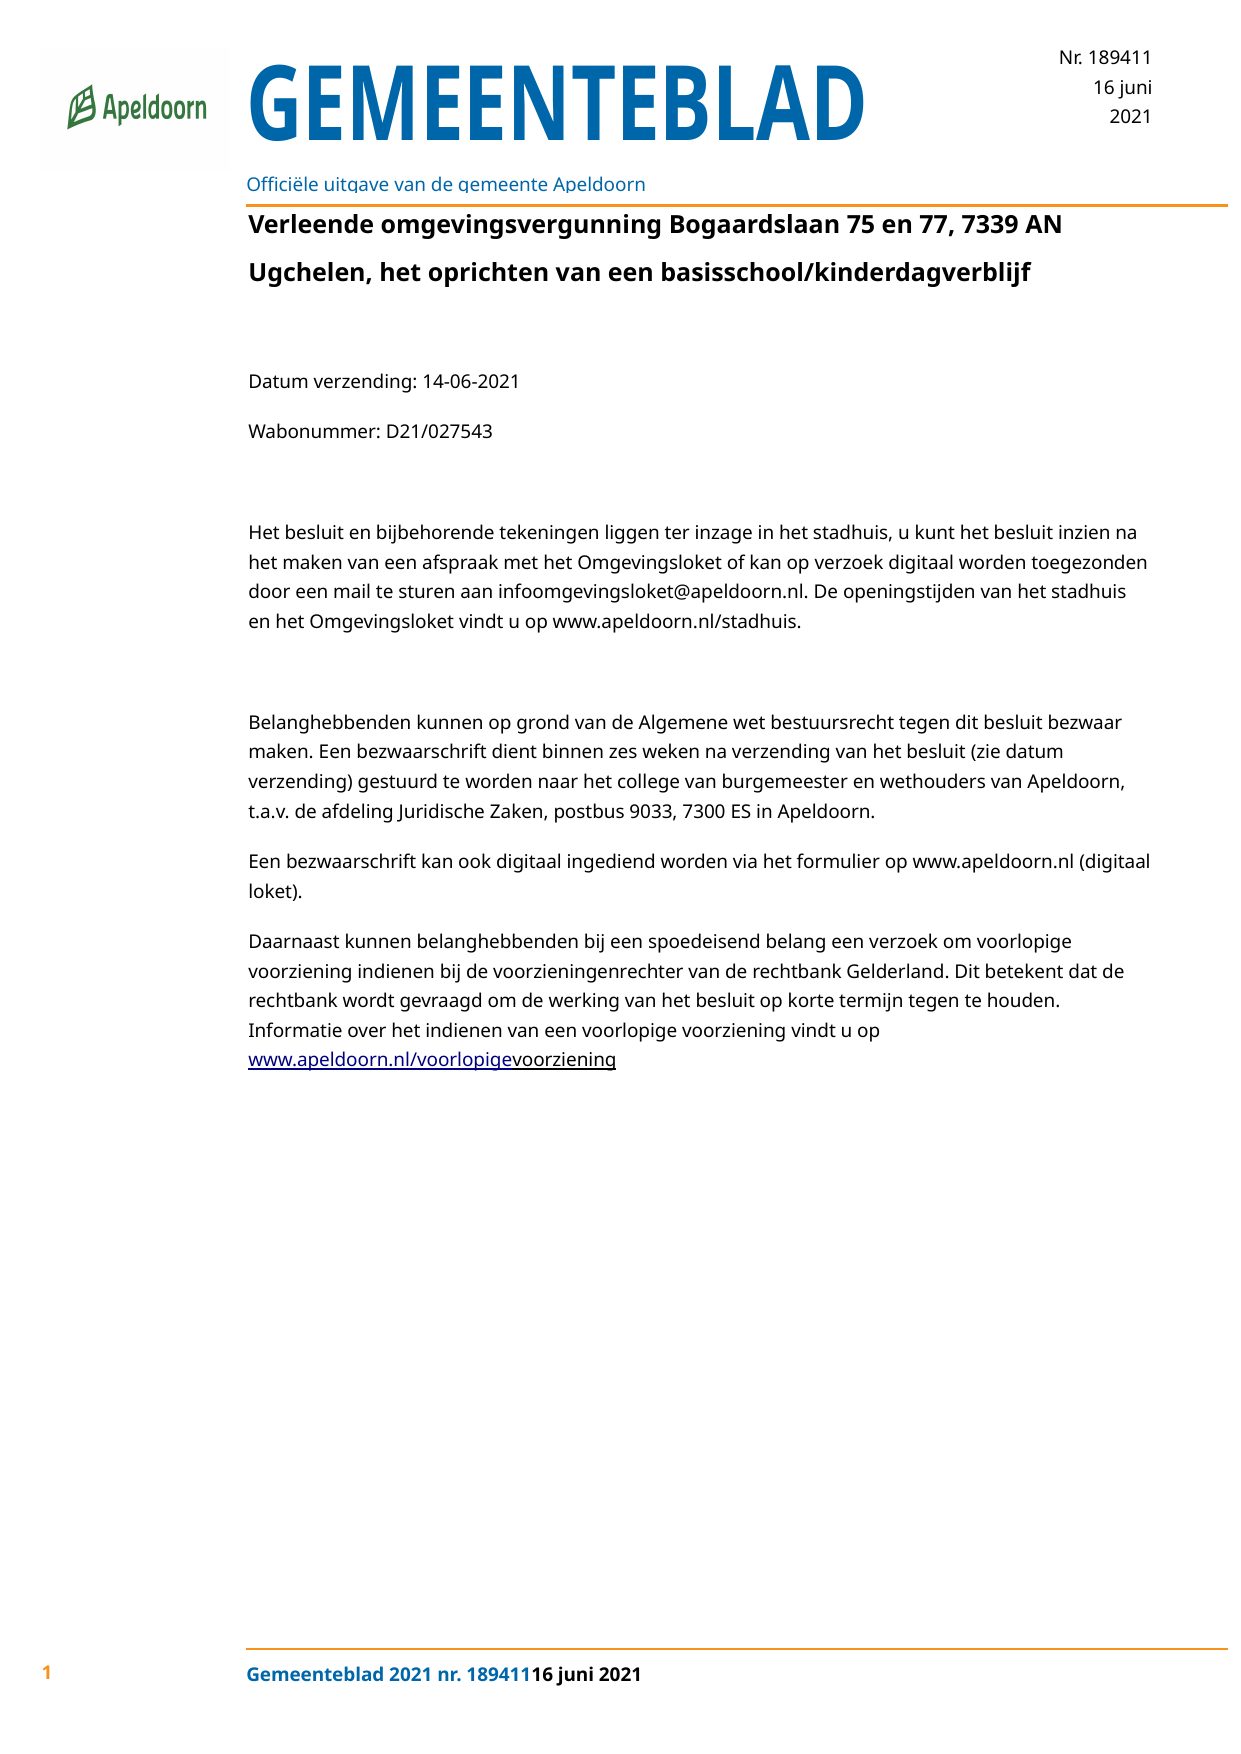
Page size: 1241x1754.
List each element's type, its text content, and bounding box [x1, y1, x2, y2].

text Daarnaast kunnen belanghebbenden bij een spoedeisend belang een verzoek om voorlopige voorziening indienen bij de voorzieningenrechter van de rechtbank Gelderland. Dit betekent dat de rechtbank wordt gevraagd om de werking van het besluit op korte termijn tegen te houden. Informatie over het indienen van een voorlopige voorziening vindt u op www.apeldoorn.nl/voorlopigevoorziening [248, 928, 1152, 1072]
text Wabonummer: D21/027543 [248, 419, 1152, 444]
text Het besluit en bijbehorende tekeningen liggen ter inzage in het stadhuis, u kunt het besluit inzien na het maken van een afspraak met het Omgevingsloket of kan op verzoek digitaal worden toegezonden door een mail te sturen aan infoomgevingsloket@apeldoorn.nl. De openingstijden van het stadhuis en het Omgevingsloket vindt u op www.apeldoorn.nl/stadhuis. [248, 519, 1152, 634]
text Een bezwaarschrift kan ook digitaal ingediend worden via het formulier op www.apeldoorn.nl (digitaal loket). [248, 848, 1152, 904]
text Belanghebbenden kunnen op grond van de Algemene wet bestuursrecht tegen dit besluit bezwaar maken. Een bezwaarschrift dient binnen zes weken na verzending van het besluit (zie datum verzending) gestuurd te worden naar het college van burgemeester en wethouders van Apeldoorn, t.a.v. de afdeling Juridische Zaken, postbus 9033, 7300 ES in Apeldoorn. [248, 709, 1152, 824]
picture [41, 47, 231, 172]
text Verleende omgevingsvergunning Bogaardslaan 75 en 77, 7339 AN Ugchelen, het oprichten van een basisschool/kinderdagverblijf [248, 207, 1152, 288]
text Datum verzending: 14-06-2021 [248, 368, 1152, 394]
